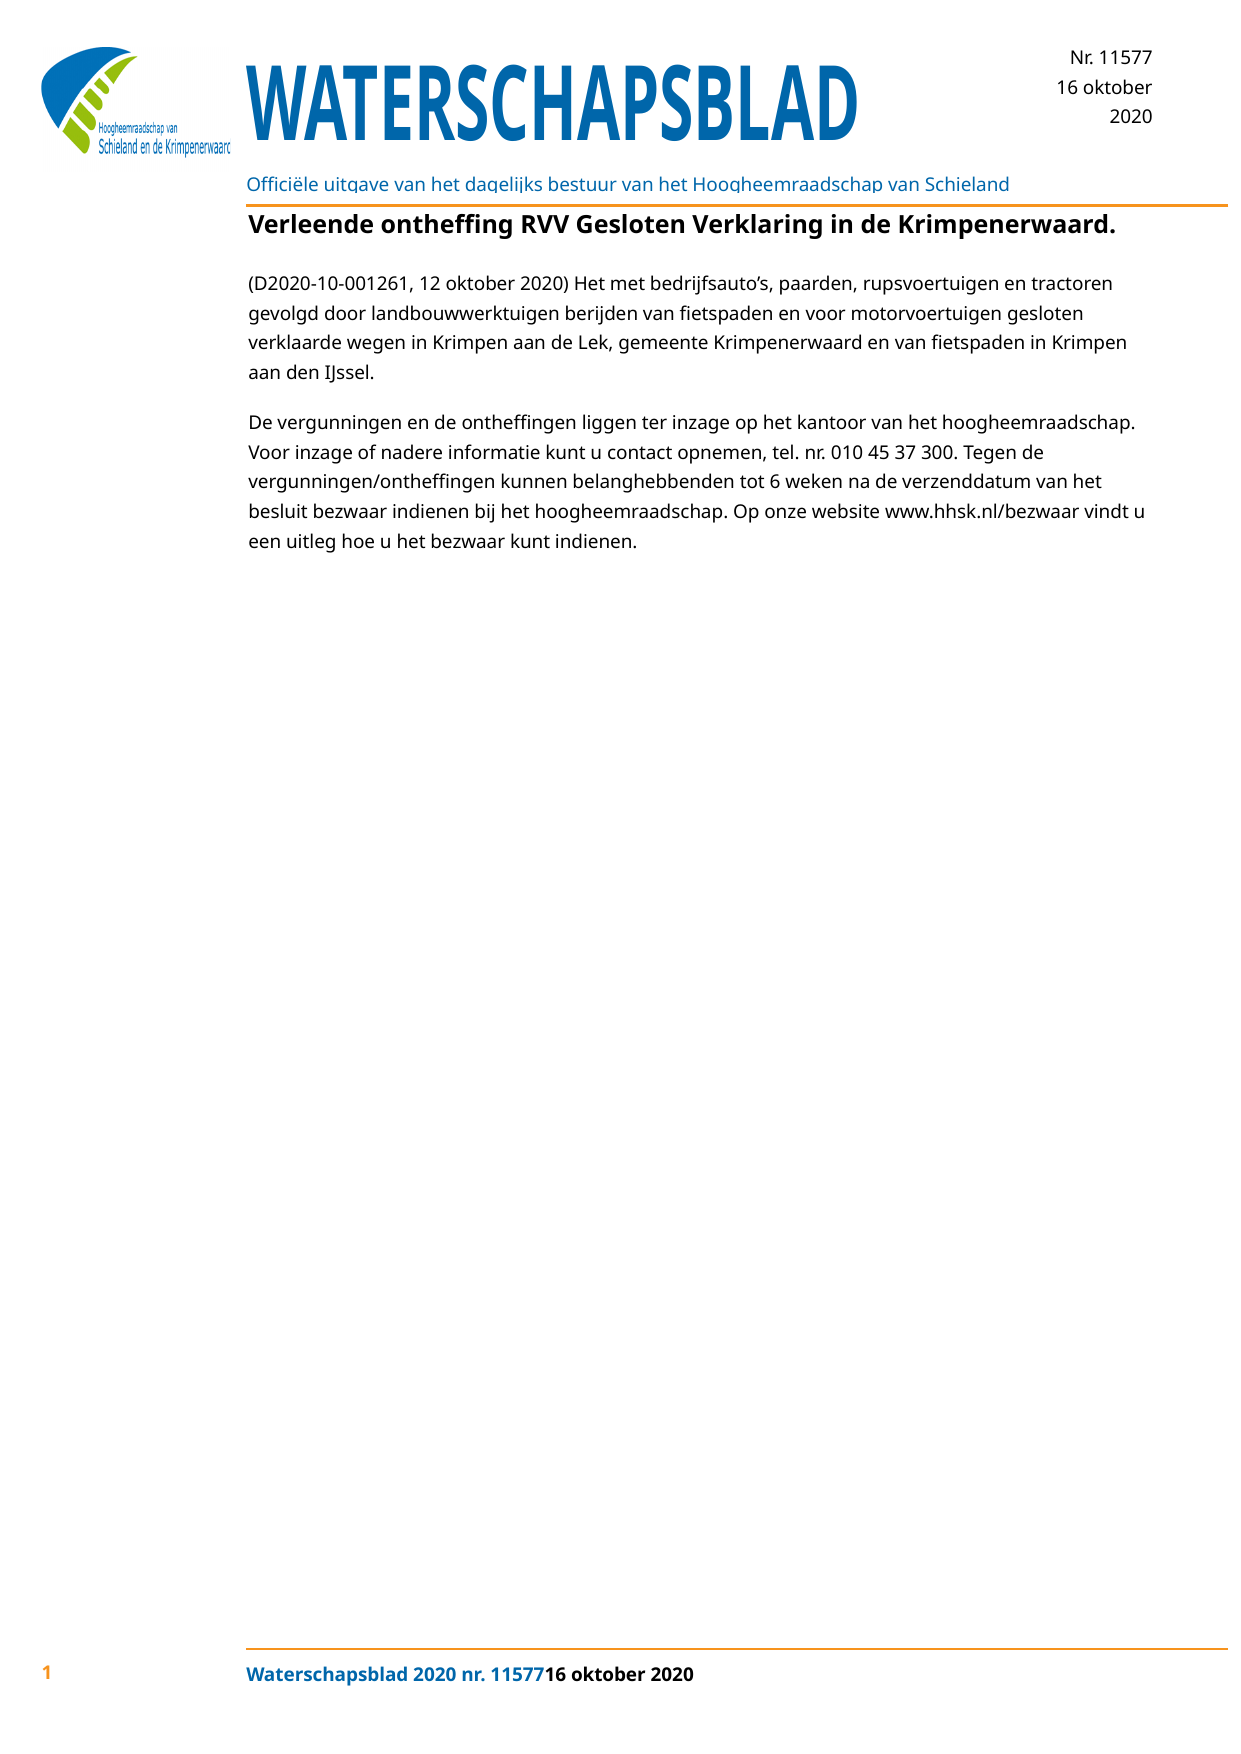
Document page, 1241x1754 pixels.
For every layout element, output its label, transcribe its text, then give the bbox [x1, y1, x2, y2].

text Verleende ontheffing RVV Gesloten Verklaring in de Krimpenerwaard. [248, 207, 1152, 241]
text De vergunningen en de ontheffingen liggen ter inzage op het kantoor van het hoogheemraadschap. Voor inzage of nadere informatie kunt u contact opnemen, tel. nr. 010 45 37 300. Tegen de vergunningen/ontheffingen kunnen belanghebbenden tot 6 weken na de verzenddatum van het besluit bezwaar indienen bij het hoogheemraadschap. Op onze website www.hhsk.nl/bezwaar vindt u een uitleg hoe u het bezwaar kunt indienen. [248, 409, 1152, 553]
picture [41, 47, 231, 172]
text (D2020-10-001261, 12 oktober 2020) Het met bedrijfsauto’s, paarden, rupsvoertuigen en tractoren gevolgd door landbouwwerktuigen berijden van fietspaden en voor motorvoertuigen gesloten verklaarde wegen in Krimpen aan de Lek, gemeente Krimpenerwaard en van fietspaden in Krimpen aan den IJssel. [248, 270, 1152, 385]
